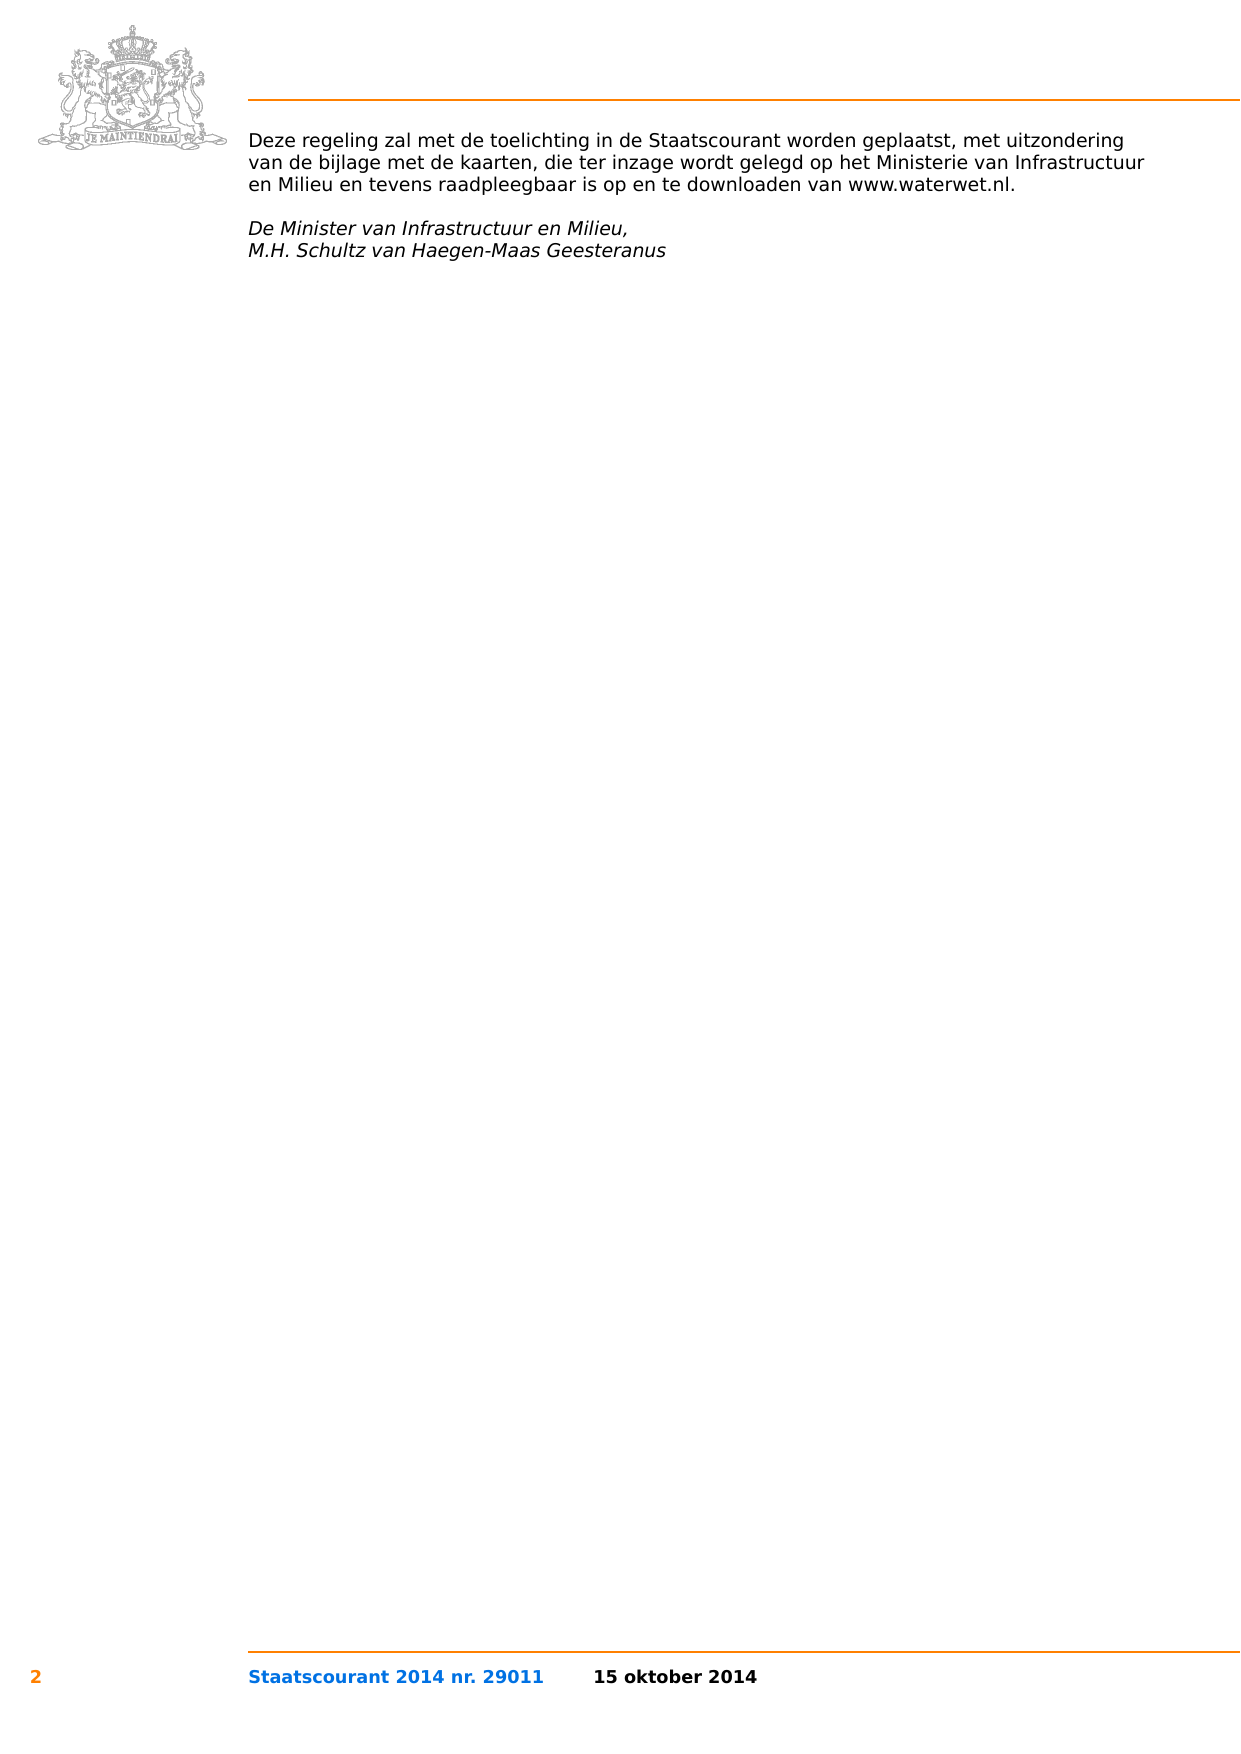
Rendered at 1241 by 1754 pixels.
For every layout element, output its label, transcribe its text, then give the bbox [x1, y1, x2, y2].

text Deze regeling zal met de toelichting in de Staatscourant worden geplaatst, met uitzondering van de bijlage met de kaarten, die ter inzage wordt gelegd op het Ministerie van Infrastructuur en Milieu en tevens raadpleegbaar is op en te downloaden van www.waterwet.nl. [248, 130, 1163, 196]
text De Minister van Infrastructuur en Milieu, M.H. Schultz van Haegen-Maas Geesteranus [248, 218, 1163, 262]
picture [38, 25, 227, 150]
